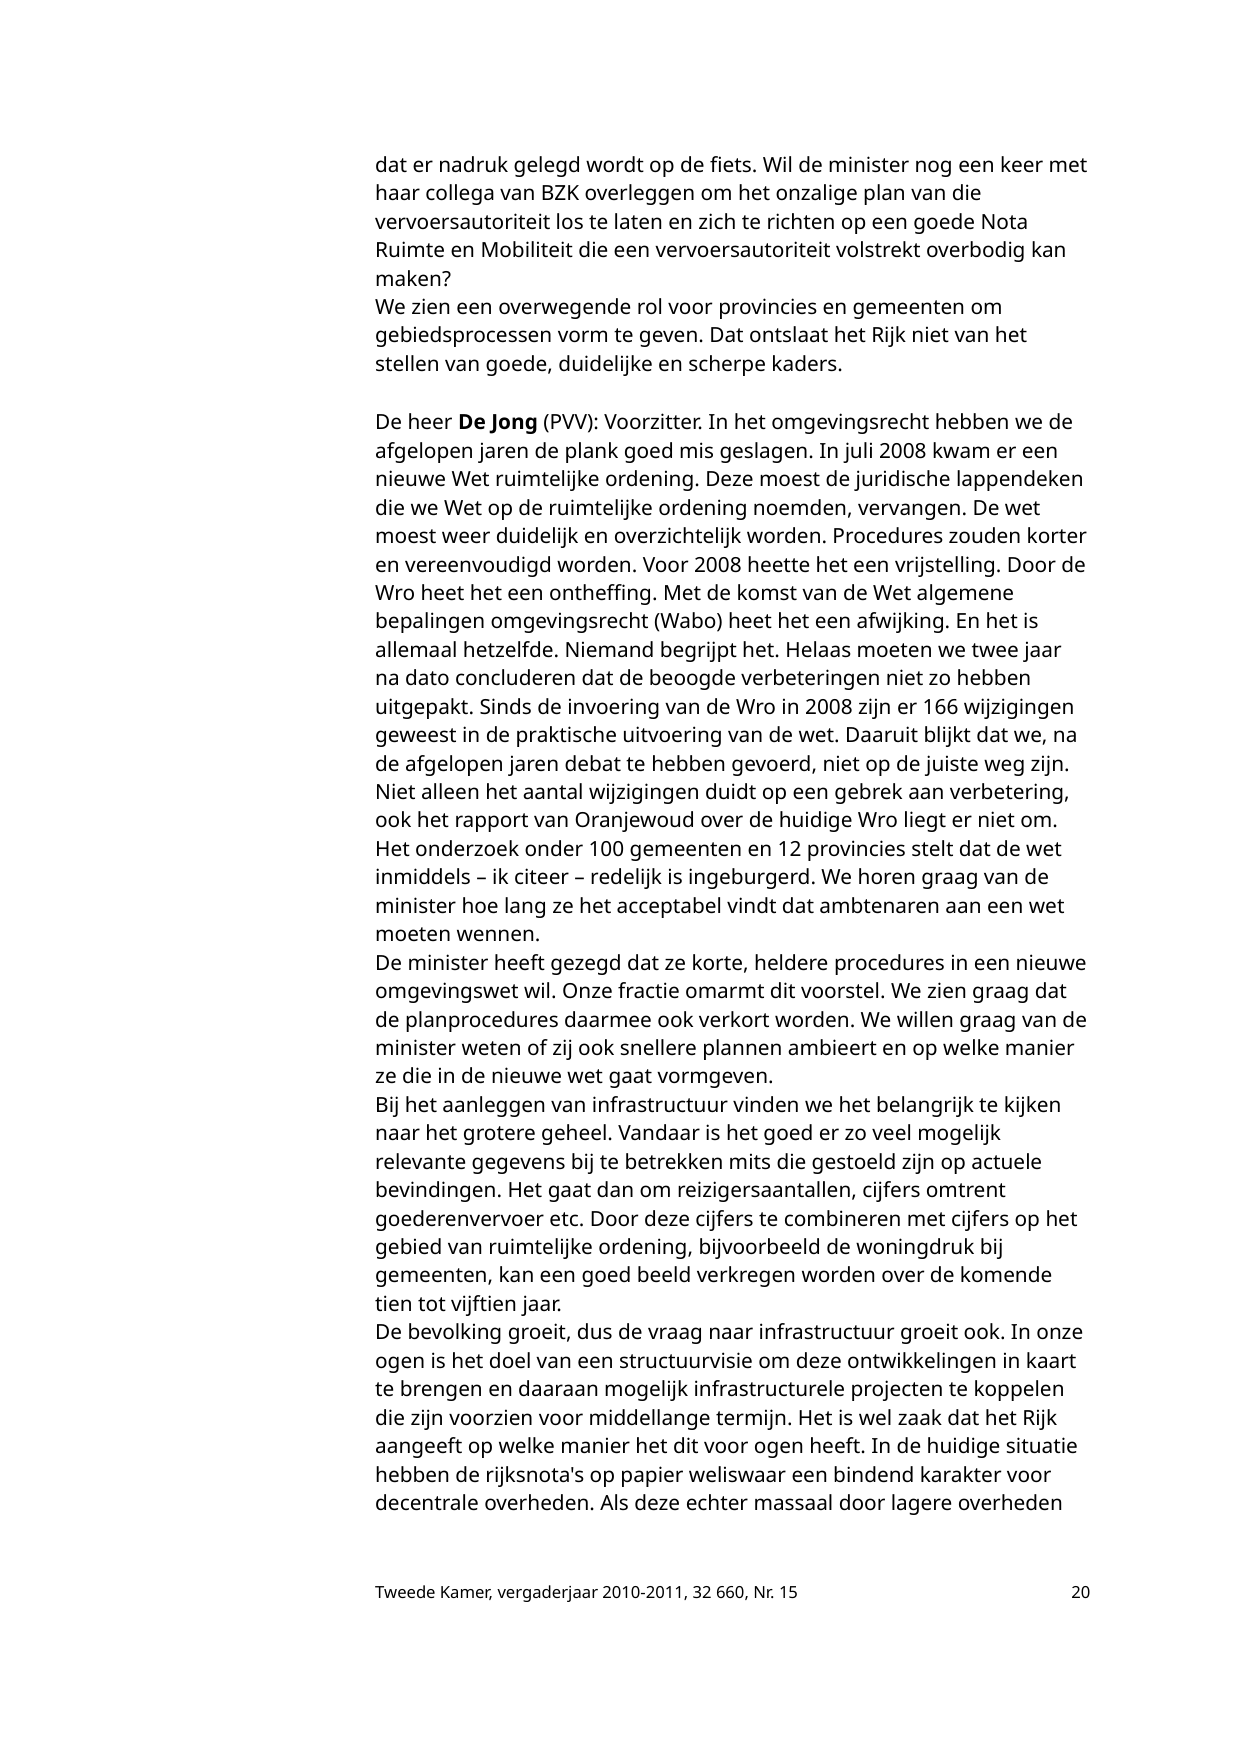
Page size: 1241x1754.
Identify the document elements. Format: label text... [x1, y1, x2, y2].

text Bij het aanleggen van infrastructuur vinden we het belangrijk te kijken naar het grotere geheel. Vandaar is het goed er zo veel mogelijk relevante gegevens bij te betrekken mits die gestoeld zijn op actuele bevindingen. Het gaat dan om reizigersaantallen, cijfers omtrent goederenvervoer etc. Door deze cijfers te combineren met cijfers op het gebied van ruimtelijke ordening, bijvoorbeeld de woningdruk bij gemeenten, kan een goed beeld verkregen worden over de komende tien tot vijftien jaar. [375, 1090, 1090, 1317]
text De minister heeft gezegd dat ze korte, heldere procedures in een nieuwe omgevingswet wil. Onze fractie omarmt dit voorstel. We zien graag dat de planprocedures daarmee ook verkort worden. We willen graag van de minister weten of zij ook snellere plannen ambieert en op welke manier ze die in de nieuwe wet gaat vormgeven. [375, 948, 1090, 1090]
text De bevolking groeit, dus de vraag naar infrastructuur groeit ook. In onze ogen is het doel van een structuurvisie om deze ontwikkelingen in kaart te brengen en daaraan mogelijk infrastructurele projecten te koppelen die zijn voorzien voor middellange termijn. Het is wel zaak dat het Rijk aangeeft op welke manier het dit voor ogen heeft. In de huidige situatie hebben de rijksnota's op papier weliswaar een bindend karakter voor decentrale overheden. Als deze echter massaal door lagere overheden [375, 1317, 1090, 1517]
text De heer De Jong (PVV): Voorzitter. In het omgevingsrecht hebben we de afgelopen jaren de plank goed mis geslagen. In juli 2008 kwam er een nieuwe Wet ruimtelijke ordening. Deze moest de juridische lappendeken die we Wet op de ruimtelijke ordening noemden, vervangen. De wet moest weer duidelijk en overzichtelijk worden. Procedures zouden korter en vereenvoudigd worden. Voor 2008 heette het een vrijstelling. Door de Wro heet het een ontheffing. Met de komst van de Wet algemene bepalingen omgevingsrecht (Wabo) heet het een afwijking. En het is allemaal hetzelfde. Niemand begrijpt het. Helaas moeten we twee jaar na dato concluderen dat de beoogde verbeteringen niet zo hebben uitgepakt. Sinds de invoering van de Wro in 2008 zijn er 166 wijzigingen geweest in de praktische uitvoering van de wet. Daaruit blijkt dat we, na de afgelopen jaren debat te hebben gevoerd, niet op de juiste weg zijn. Niet alleen het aantal wijzigingen duidt op een gebrek aan verbetering, ook het rapport van Oranjewoud over de huidige Wro liegt er niet om. Het onderzoek onder 100 gemeenten en 12 provincies stelt dat de wet inmiddels – ik citeer – redelijk is ingeburgerd. We horen graag van de minister hoe lang ze het acceptabel vindt dat ambtenaren aan een wet moeten wennen. [375, 407, 1090, 948]
text dat er nadruk gelegd wordt op de fiets. Wil de minister nog een keer met haar collega van BZK overleggen om het onzalige plan van die vervoersautoriteit los te laten en zich te richten op een goede Nota Ruimte en Mobiliteit die een vervoersautoriteit volstrekt overbodig kan maken? [375, 150, 1090, 292]
text We zien een overwegende rol voor provincies en gemeenten om gebiedsprocessen vorm te geven. Dat ontslaat het Rijk niet van het stellen van goede, duidelijke en scherpe kaders. [375, 292, 1090, 377]
